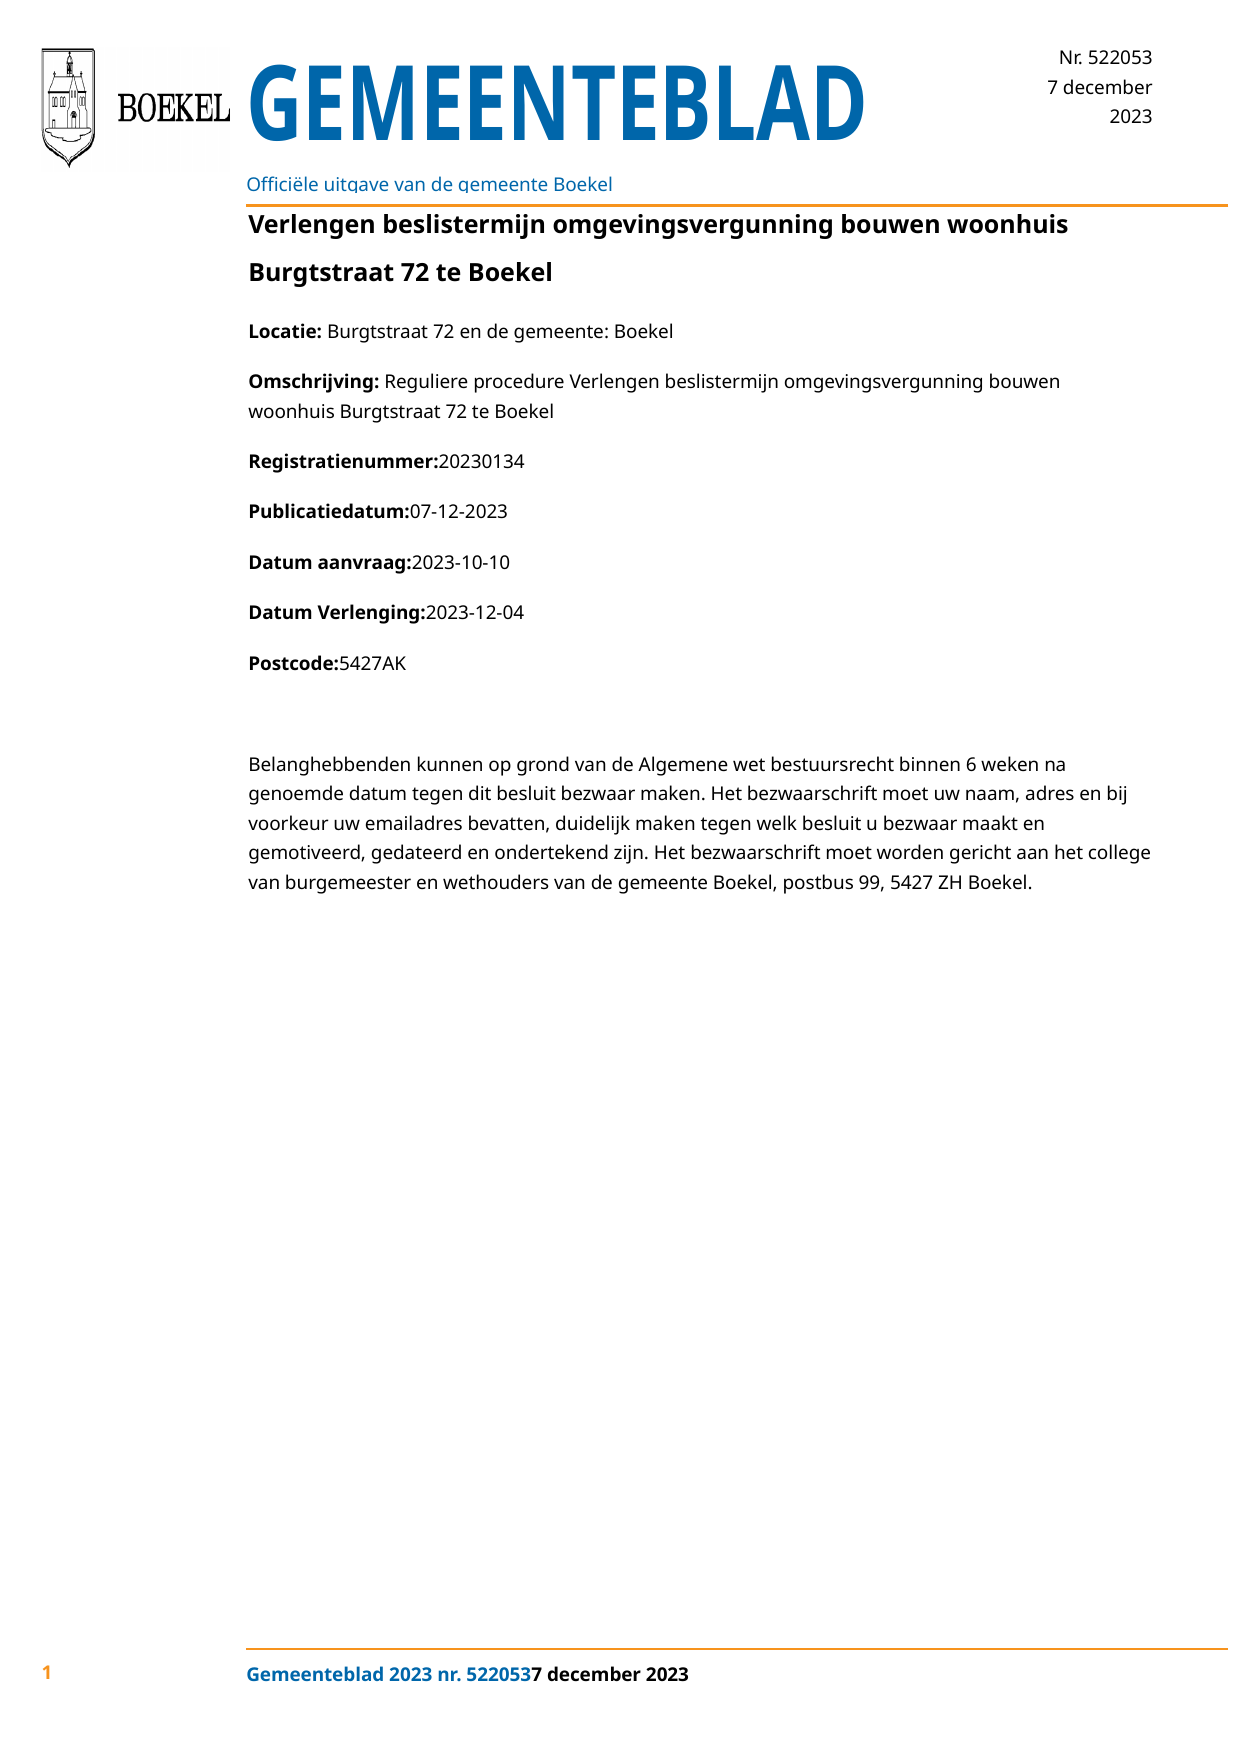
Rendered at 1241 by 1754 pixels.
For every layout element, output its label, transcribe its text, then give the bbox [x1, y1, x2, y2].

text Publicatiedatum:07-12-2023 [248, 499, 1152, 524]
text Registratienummer:20230134 [248, 448, 1152, 474]
text Omschrijving: Reguliere procedure Verlengen beslistermijn omgevingsvergunning bouwen woonhuis Burgtstraat 72 te Boekel [248, 368, 1152, 424]
text Locatie: Burgtstraat 72 en de gemeente: Boekel [248, 318, 1152, 344]
text Datum Verlenging:2023-12-04 [248, 599, 1152, 625]
text Belanghebbenden kunnen op grond van de Algemene wet bestuursrecht binnen 6 weken na genoemde datum tegen dit besluit bezwaar maken. Het bezwaarschrift moet uw naam, adres en bij voorkeur uw emailadres bevatten, duidelijk maken tegen welk besluit u bezwaar maakt en gemotiveerd, gedateerd en ondertekend zijn. Het bezwaarschrift moet worden gericht aan het college van burgemeester en wethouders van de gemeente Boekel, postbus 99, 5427 ZH Boekel. [248, 751, 1152, 895]
text Datum aanvraag:2023-10-10 [248, 549, 1152, 575]
picture [41, 47, 231, 172]
text Postcode:5427AK [248, 650, 1152, 676]
text Verlengen beslistermijn omgevingsvergunning bouwen woonhuis Burgtstraat 72 te Boekel [248, 207, 1152, 288]
